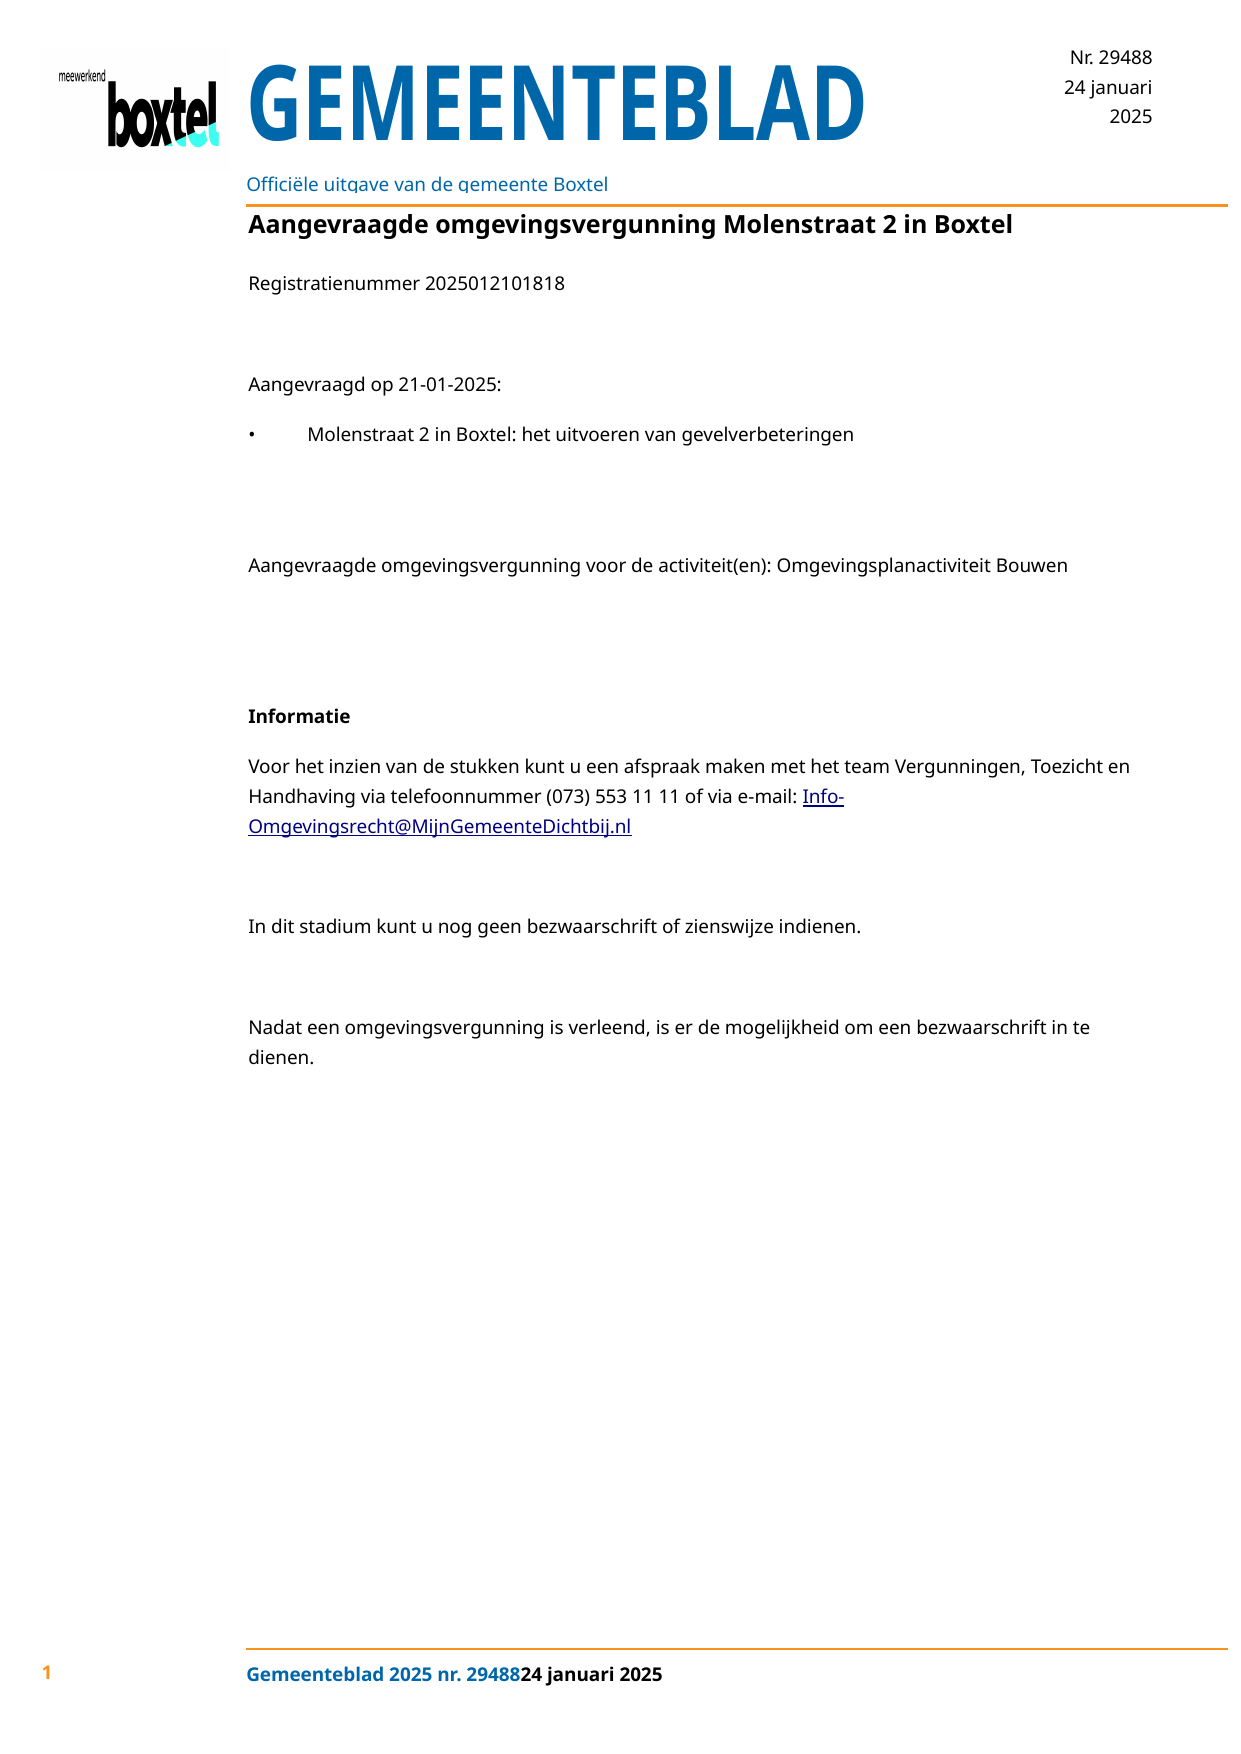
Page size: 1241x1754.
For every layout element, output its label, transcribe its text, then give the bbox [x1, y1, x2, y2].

text Nadat een omgevingsvergunning is verleend, is er de mogelijkheid om een bezwaarschrift in te dienen. [248, 1014, 1152, 1070]
text Aangevraagd op 21-01-2025: [248, 371, 1152, 397]
text Voor het inzien van de stukken kunt u een afspraak maken met het team Vergunningen, Toezicht en Handhaving via telefoonnummer (073) 553 11 11 of via e-mail: Info-Omgevingsrecht@MijnGemeenteDichtbij.nl [248, 754, 1152, 838]
text Informatie [248, 703, 1152, 729]
text In dit stadium kunt u nog geen bezwaarschrift of zienswijze indienen. [248, 914, 1152, 939]
text Registratienummer 2025012101818 [248, 270, 1152, 296]
list Molenstraat 2 in Boxtel: het uitvoeren van gevelverbeteringen [248, 422, 1152, 447]
picture [41, 47, 231, 172]
text Aangevraagde omgevingsvergunning voor de activiteit(en): Omgevingsplanactiviteit Bouwen [248, 552, 1152, 578]
text Aangevraagde omgevingsvergunning Molenstraat 2 in Boxtel [248, 207, 1152, 241]
